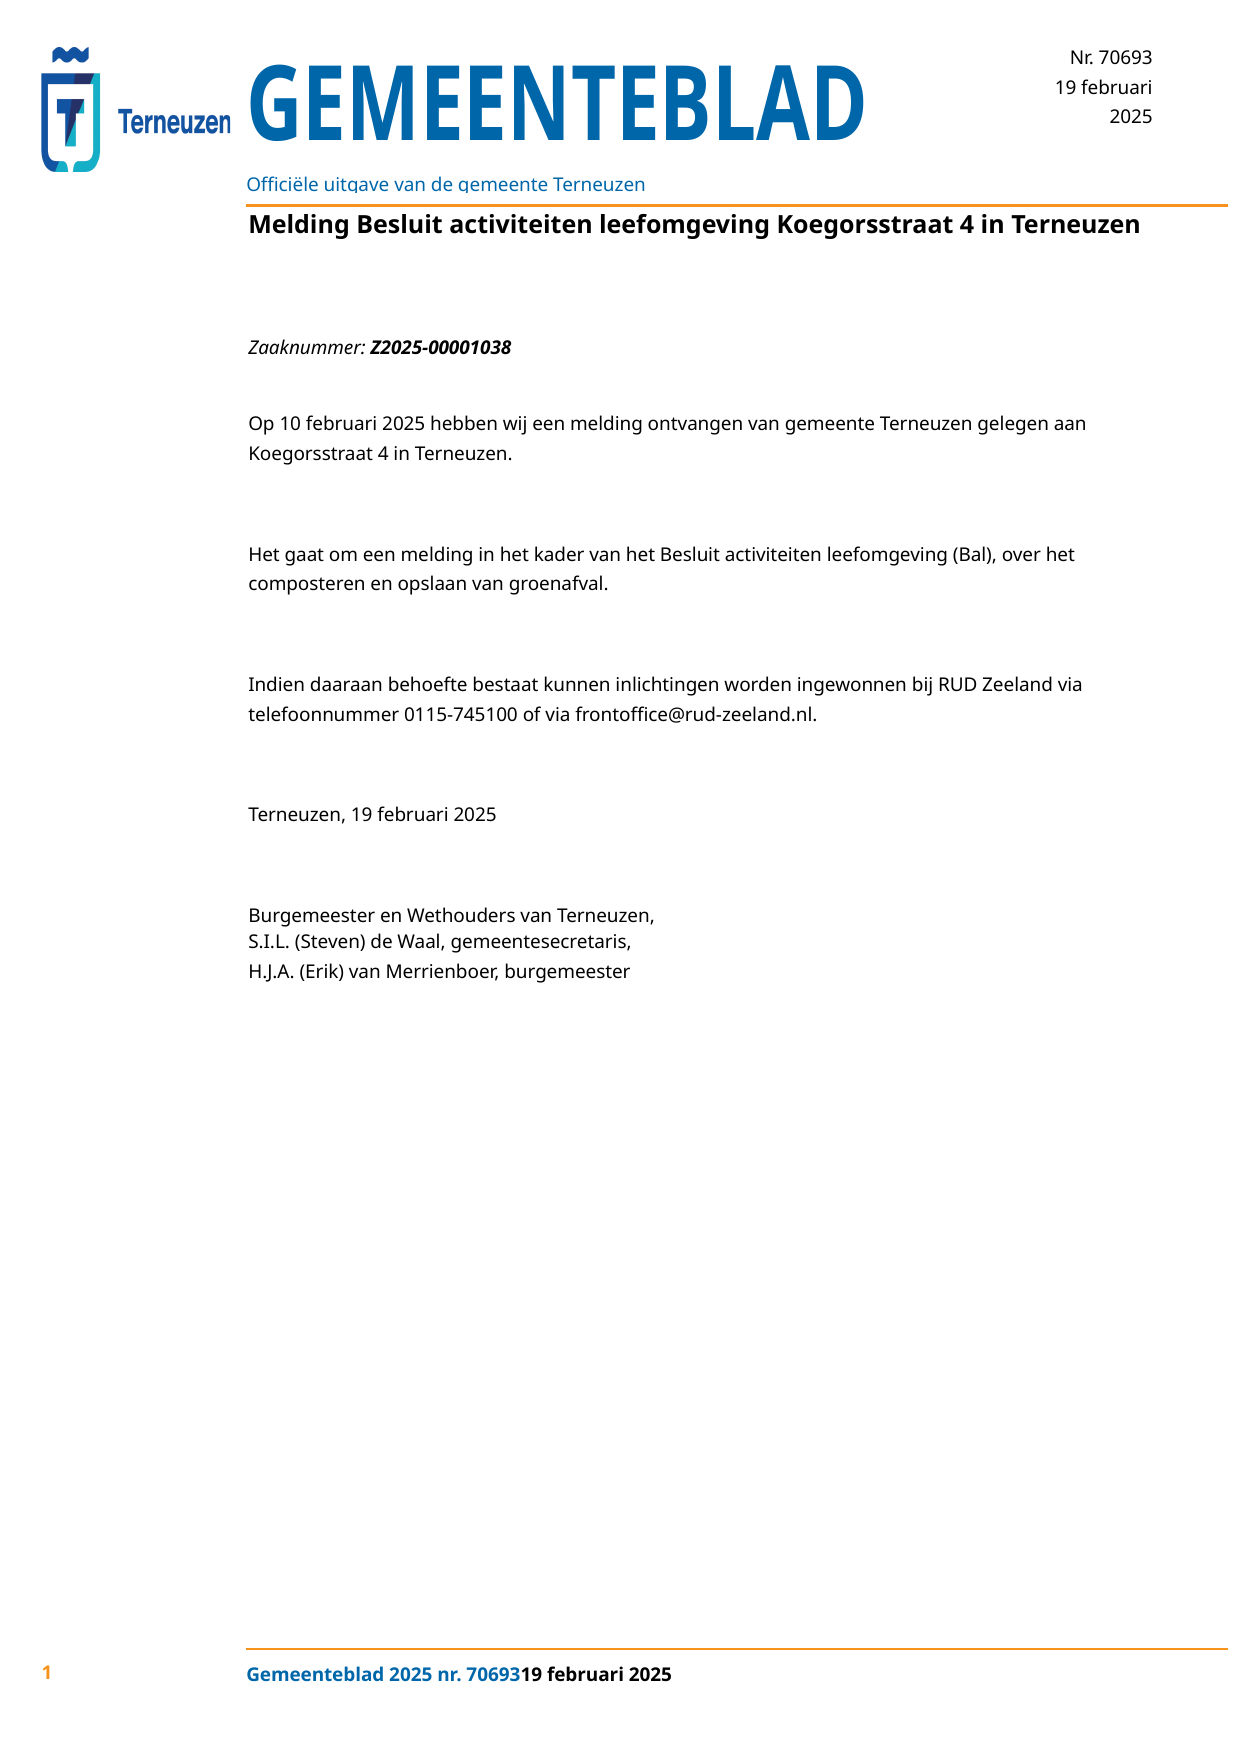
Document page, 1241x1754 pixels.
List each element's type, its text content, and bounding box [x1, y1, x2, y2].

text Het gaat om een melding in het kader van het Besluit activiteiten leefomgeving (Bal), over het composteren en opslaan van groenafval. [248, 541, 1152, 596]
table_cell [700, 928, 1152, 984]
table_cell [700, 1035, 1152, 1061]
text Indien daaraan behoefte bestaat kunnen inlichtingen worden ingewonnen bij RUD Zeeland via telefoonnummer 0115-745100 of via frontoffice@rud-zeeland.nl. [248, 671, 1152, 727]
table_cell S.I.L. (Steven) de Waal, gemeentesecretaris, H.J.A. (Erik) van Merrienboer, burgemeester [248, 928, 700, 984]
table_header Burgemeester en Wethouders van Terneuzen, [248, 903, 1152, 928]
text Op 10 februari 2025 hebben wij een melding ontvangen van gemeente Terneuzen gelegen aan Koegorsstraat 4 in Terneuzen. [248, 410, 1152, 466]
table_cell [248, 1035, 700, 1061]
table_cell [700, 984, 1152, 1009]
picture [41, 47, 231, 172]
table_cell [248, 1009, 1152, 1035]
table_cell [248, 984, 700, 1009]
text Terneuzen, 19 februari 2025 [248, 802, 1152, 827]
text Melding Besluit activiteiten leefomgeving Koegorsstraat 4 in Terneuzen [248, 207, 1152, 241]
text Zaaknummer: Z2025-00001038 [248, 334, 1152, 360]
